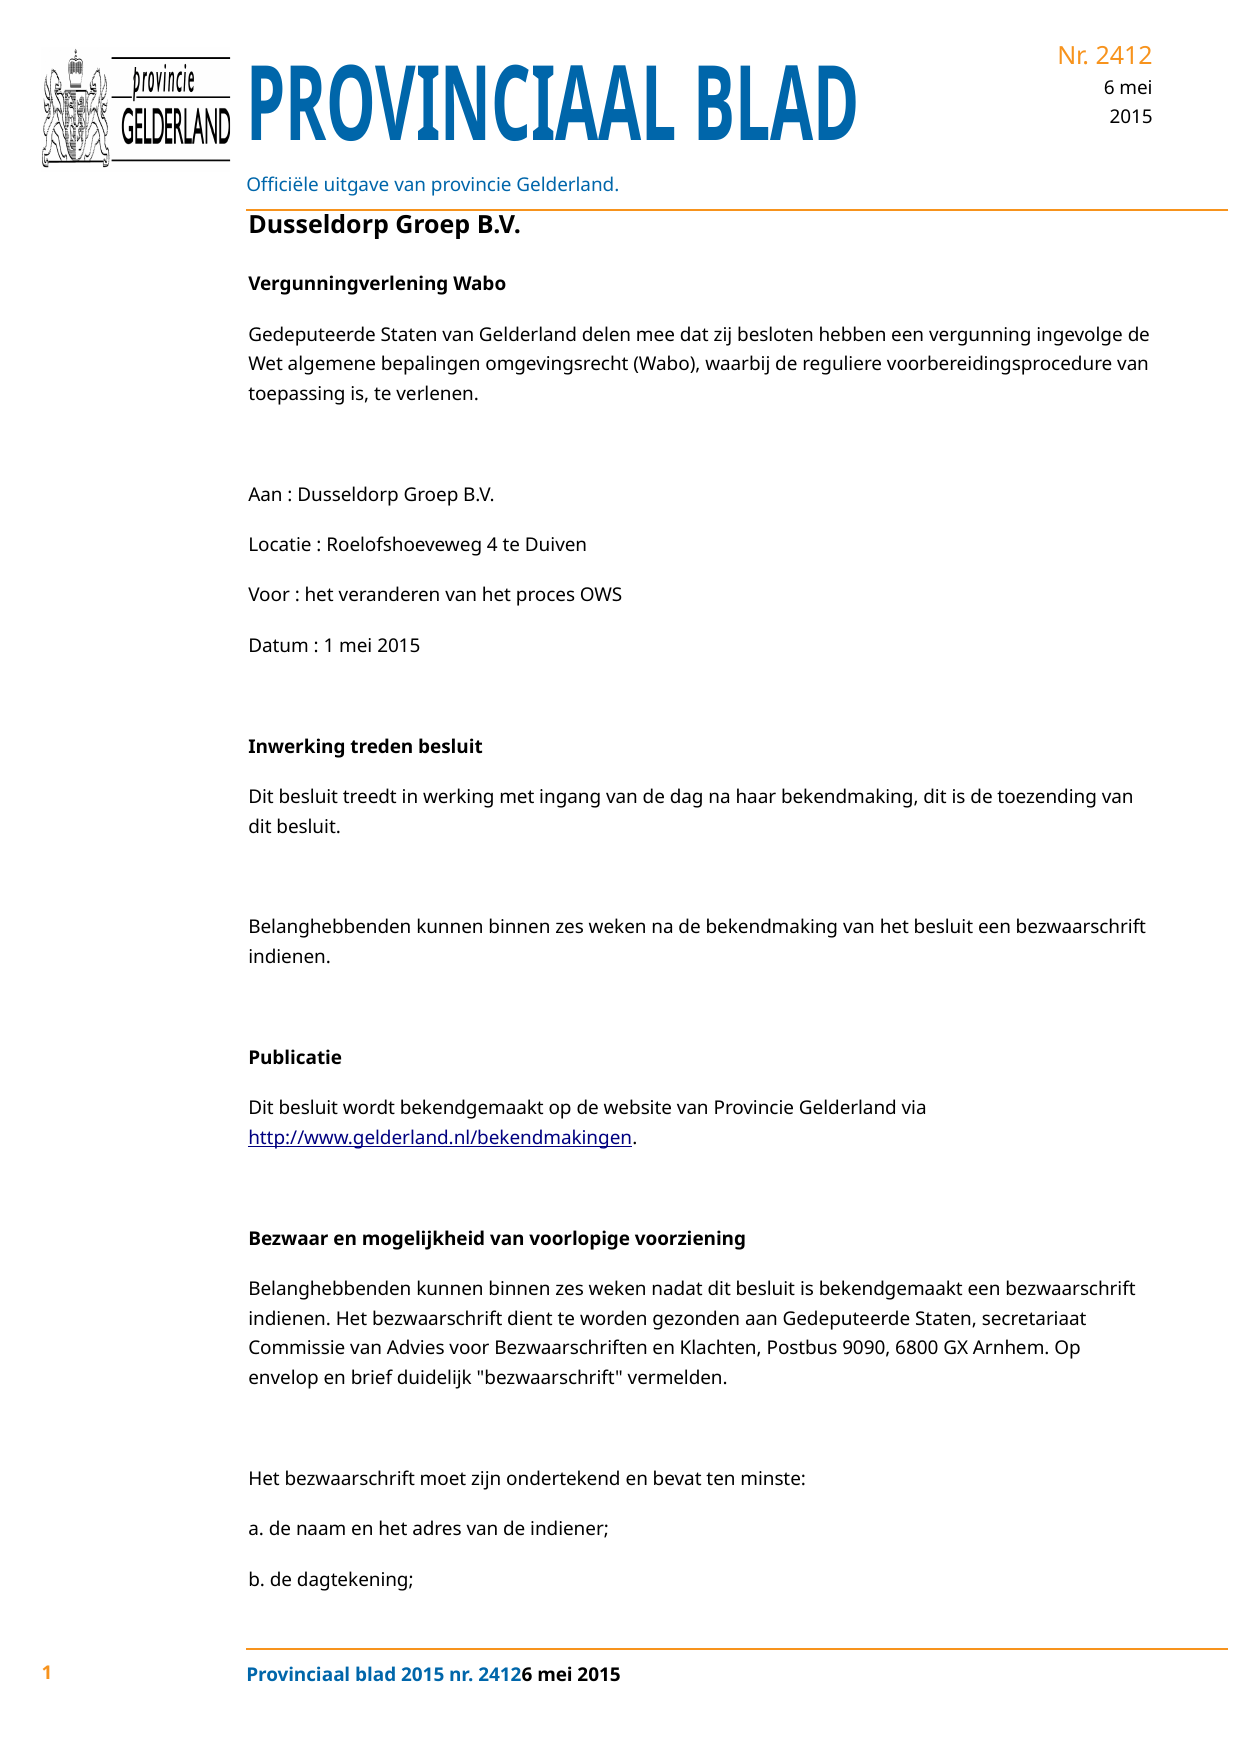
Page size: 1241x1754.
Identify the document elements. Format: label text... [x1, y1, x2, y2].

text Bezwaar en mogelijkheid van voorlopige voorziening [248, 1225, 1152, 1251]
text Inwerking treden besluit [248, 733, 1152, 758]
text Voor : het veranderen van het proces OWS [248, 582, 1152, 607]
text Gedeputeerde Staten van Gelderland delen mee dat zij besloten hebben een vergunning ingevolge de Wet algemene bepalingen omgevingsrecht (Wabo), waarbij de reguliere voorbereidingsprocedure van toepassing is, te verlenen. [248, 321, 1152, 406]
text Dusseldorp Groep B.V. [248, 211, 1152, 241]
text b. de dagtekening; [248, 1566, 1152, 1591]
text Dit besluit treedt in werking met ingang van de dag na haar bekendmaking, dit is de toezending van dit besluit. [248, 783, 1152, 838]
text Publicatie [248, 1044, 1152, 1070]
text Vergunningverlening Wabo [248, 270, 1152, 296]
text Datum : 1 mei 2015 [248, 632, 1152, 658]
text Dit besluit wordt bekendgemaakt op de website van Provincie Gelderland via http://www.gelderland.nl/bekendmakingen. [248, 1094, 1152, 1150]
text Belanghebbenden kunnen binnen zes weken na de bekendmaking van het besluit een bezwaarschrift indienen. [248, 914, 1152, 969]
text Het bezwaarschrift moet zijn ondertekend en bevat ten minste: [248, 1465, 1152, 1491]
text Belanghebbenden kunnen binnen zes weken nadat dit besluit is bekendgemaakt een bezwaarschrift indienen. Het bezwaarschrift dient te worden gezonden aan Gedeputeerde Staten, secretariaat Commissie van Advies voor Bezwaarschriften en Klachten, Postbus 9090, 6800 GX Arnhem. Op envelop en brief duidelijk "bezwaarschrift" vermelden. [248, 1275, 1152, 1390]
text Locatie : Roelofshoeveweg 4 te Duiven [248, 531, 1152, 557]
picture [41, 47, 231, 172]
text Aan : Dusseldorp Groep B.V. [248, 481, 1152, 506]
text a. de naam en het adres van de indiener; [248, 1515, 1152, 1541]
